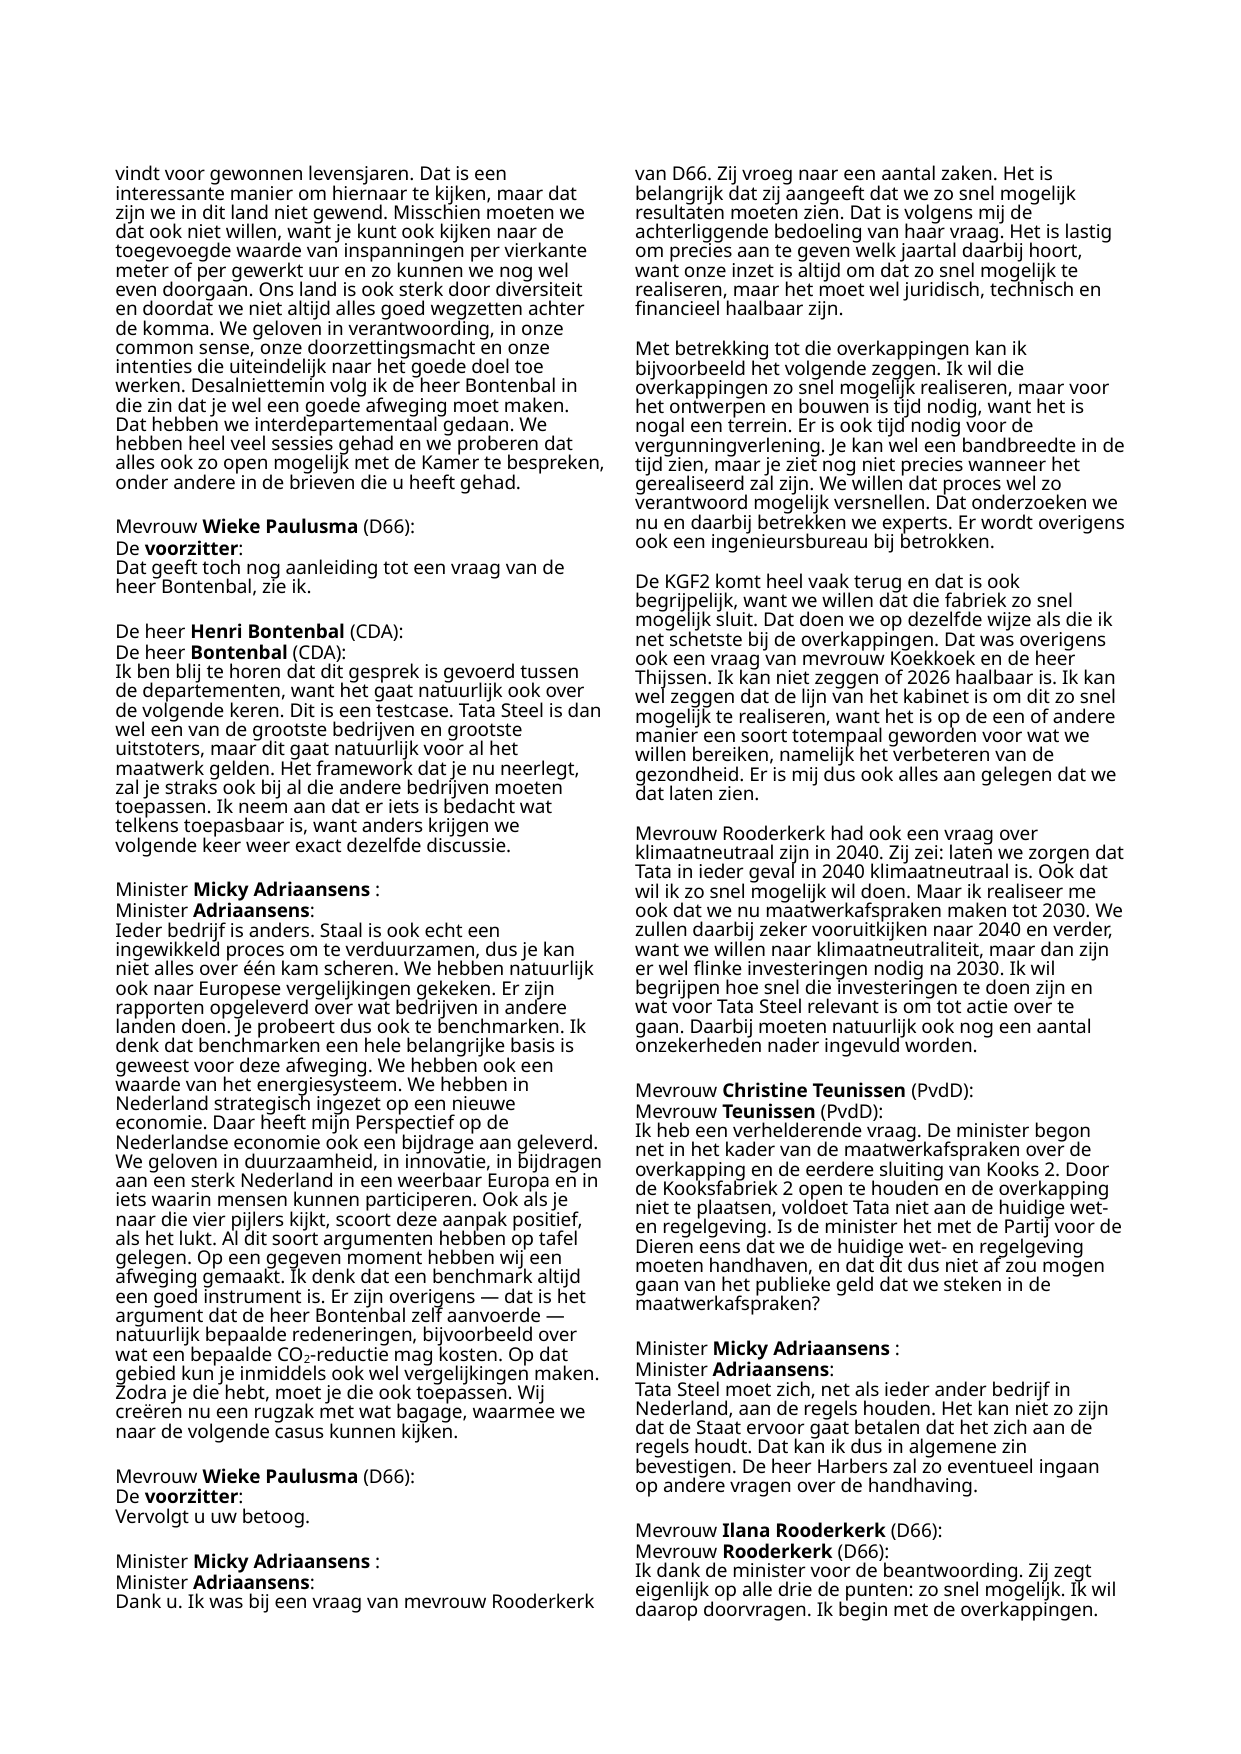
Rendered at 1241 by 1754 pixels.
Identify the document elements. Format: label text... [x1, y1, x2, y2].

text Ik ben blij te horen dat dit gesprek is gevoerd tussen de departementen, want het gaat natuurlijk ook over de volgende keren. Dit is een testcase. Tata Steel is dan wel een van de grootste bedrijven en grootste uitstoters, maar dit gaat natuurlijk voor al het maatwerk gelden. Het framework dat je nu neerlegt, zal je straks ook bij al die andere bedrijven moeten toepassen. Ik neem aan dat er iets is bedacht wat telkens toepasbaar is, want anders krijgen we volgende keer weer exact dezelfde discussie. [115, 663, 605, 856]
text Dat geeft toch nog aanleiding tot een vraag van de heer Bontenbal, zie ik. [115, 559, 605, 597]
text De voorzitter: [115, 539, 605, 559]
text Met betrekking tot die overkappingen kan ik bijvoorbeeld het volgende zeggen. Ik wil die overkappingen zo snel mogelijk realiseren, maar voor het ontwerpen en bouwen is tijd nodig, want het is nogal een terrein. Er is ook tijd nodig voor de vergunningverlening. Je kan wel een bandbreedte in de tijd zien, maar je ziet nog niet precies wanneer het gerealiseerd zal zijn. We willen dat proces wel zo verantwoord mogelijk versnellen. Dat onderzoeken we nu en daarbij betrekken we experts. Er wordt overigens ook een ingenieursbureau bij betrokken. [635, 340, 1125, 552]
text Minister Micky Adriaansens : [635, 1336, 1125, 1361]
text De voorzitter: [115, 1488, 605, 1508]
text Mevrouw Teunissen (PvdD): [635, 1103, 1125, 1122]
text Minister Micky Adriaansens : [115, 1548, 605, 1574]
text Ieder bedrijf is anders. Staal is ook echt een ingewikkeld proces om te verduurzamen, dus je kan niet alles over één kam scheren. We hebben natuurlijk ook naar Europese vergelijkingen gekeken. Er zijn rapporten opgeleverd over wat bedrijven in andere landen doen. Je probeert dus ook te benchmarken. Ik denk dat benchmarken een hele belangrijke basis is geweest voor deze afweging. We hebben ook een waarde van het energiesysteem. We hebben in Nederland strategisch ingezet op een nieuwe economie. Daar heeft mijn Perspectief op de Nederlandse economie ook een bijdrage aan geleverd. We geloven in duurzaamheid, in innovatie, in bijdragen aan een sterk Nederland in een weerbaar Europa en in iets waarin mensen kunnen participeren. Ook als je naar die vier pijlers kijkt, scoort deze aanpak positief, als het lukt. Al dit soort argumenten hebben op tafel gelegen. Op een gegeven moment hebben wij een afweging gemaakt. Ik denk dat een benchmark altijd een goed instrument is. Er zijn overigens — dat is het argument dat de heer Bontenbal zelf aanvoerde — natuurlijk bepaalde redeneringen, bijvoorbeeld over wat een bepaalde CO2-reductie mag kosten. Op dat gebied kun je inmiddels ook wel vergelijkingen maken. Zodra je die hebt, moet je die ook toepassen. Wij creëren nu een rugzak met wat bagage, waarmee we naar de volgende casus kunnen kijken. [115, 922, 605, 1442]
text Minister Adriaansens: [115, 1574, 605, 1593]
text van D66. Zij vroeg naar een aantal zaken. Het is belangrijk dat zij aangeeft dat we zo snel mogelijk resultaten moeten zien. Dat is volgens mij de achterliggende bedoeling van haar vraag. Het is lastig om precies aan te geven welk jaartal daarbij hoort, want onze inzet is altijd om dat zo snel mogelijk te realiseren, maar het moet wel juridisch, technisch en financieel haalbaar zijn. [635, 165, 1125, 319]
text Mevrouw Rooderkerk had ook een vraag over klimaatneutraal zijn in 2040. Zij zei: laten we zorgen dat Tata in ieder geval in 2040 klimaatneutraal is. Ook dat wil ik zo snel mogelijk wil doen. Maar ik realiseer me ook dat we nu maatwerkafspraken maken tot 2030. We zullen daarbij zeker vooruitkijken naar 2040 en verder, want we willen naar klimaatneutraliteit, maar dan zijn er wel flinke investeringen nodig na 2030. Ik wil begrijpen hoe snel die investeringen te doen zijn en wat voor Tata Steel relevant is om tot actie over te gaan. Daarbij moeten natuurlijk ook nog een aantal onzekerheden nader ingevuld worden. [635, 825, 1125, 1056]
text Mevrouw Christine Teunissen (PvdD): [635, 1077, 1125, 1103]
text Mevrouw Wieke Paulusma (D66): [115, 1463, 605, 1488]
text Dank u. Ik was bij een vraag van mevrouw Rooderkerk [115, 1593, 605, 1612]
text De KGF2 komt heel vaak terug en dat is ook begrijpelijk, want we willen dat die fabriek zo snel mogelijk sluit. Dat doen we op dezelfde wijze als die ik net schetste bij de overkappingen. Dat was overigens ook een vraag van mevrouw Koekkoek en de heer Thijssen. Ik kan niet zeggen of 2026 haalbaar is. Ik kan wel zeggen dat de lijn van het kabinet is om dit zo snel mogelijk te realiseren, want het is op de een of andere manier een soort totempaal geworden voor wat we willen bereiken, namelijk het verbeteren van de gezondheid. Er is mij dus ook alles aan gelegen dat we dat laten zien. [635, 573, 1125, 804]
text Ik heb een verhelderende vraag. De minister begon net in het kader van de maatwerkafspraken over de overkapping en de eerdere sluiting van Kooks 2. Door de Kooksfabriek 2 open te houden en de overkapping niet te plaatsen, voldoet Tata niet aan de huidige wet- en regelgeving. Is de minister het met de Partij voor de Dieren eens dat we de huidige wet- en regelgeving moeten handhaven, en dat dit dus niet af zou mogen gaan van het publieke geld dat we steken in de maatwerkafspraken? [635, 1122, 1125, 1315]
text Mevrouw Rooderkerk (D66): [635, 1543, 1125, 1562]
text Mevrouw Ilana Rooderkerk (D66): [635, 1517, 1125, 1543]
text Ik dank de minister voor de beantwoording. Zij zegt eigenlijk op alle drie de punten: zo snel mogelijk. Ik wil daarop doorvragen. Ik begin met de overkappingen. [635, 1562, 1125, 1620]
text De heer Henri Bontenbal (CDA): [115, 618, 605, 644]
text Tata Steel moet zich, net als ieder ander bedrijf in Nederland, aan de regels houden. Het kan niet zo zijn dat de Staat ervoor gaat betalen dat het zich aan de regels houdt. Dat kan ik dus in algemene zin bevestigen. De heer Harbers zal zo eventueel ingaan op andere vragen over de handhaving. [635, 1381, 1125, 1496]
text Minister Adriaansens: [115, 902, 605, 922]
text De heer Bontenbal (CDA): [115, 644, 605, 663]
text Minister Adriaansens: [635, 1361, 1125, 1381]
text Mevrouw Wieke Paulusma (D66): [115, 514, 605, 539]
text Minister Micky Adriaansens : [115, 877, 605, 902]
text vindt voor gewonnen levensjaren. Dat is een interessante manier om hiernaar te kijken, maar dat zijn we in dit land niet gewend. Misschien moeten we dat ook niet willen, want je kunt ook kijken naar de toegevoegde waarde van inspanningen per vierkante meter of per gewerkt uur en zo kunnen we nog wel even doorgaan. Ons land is ook sterk door diversiteit en doordat we niet altijd alles goed wegzetten achter de komma. We geloven in verantwoording, in onze common sense, onze doorzettingsmacht en onze intenties die uiteindelijk naar het goede doel toe werken. Desalniettemin volg ik de heer Bontenbal in die zin dat je wel een goede afweging moet maken. Dat hebben we interdepartementaal gedaan. We hebben heel veel sessies gehad en we proberen dat alles ook zo open mogelijk met de Kamer te bespreken, onder andere in de brieven die u heeft gehad. [115, 165, 605, 493]
text Vervolgt u uw betoog. [115, 1508, 605, 1527]
